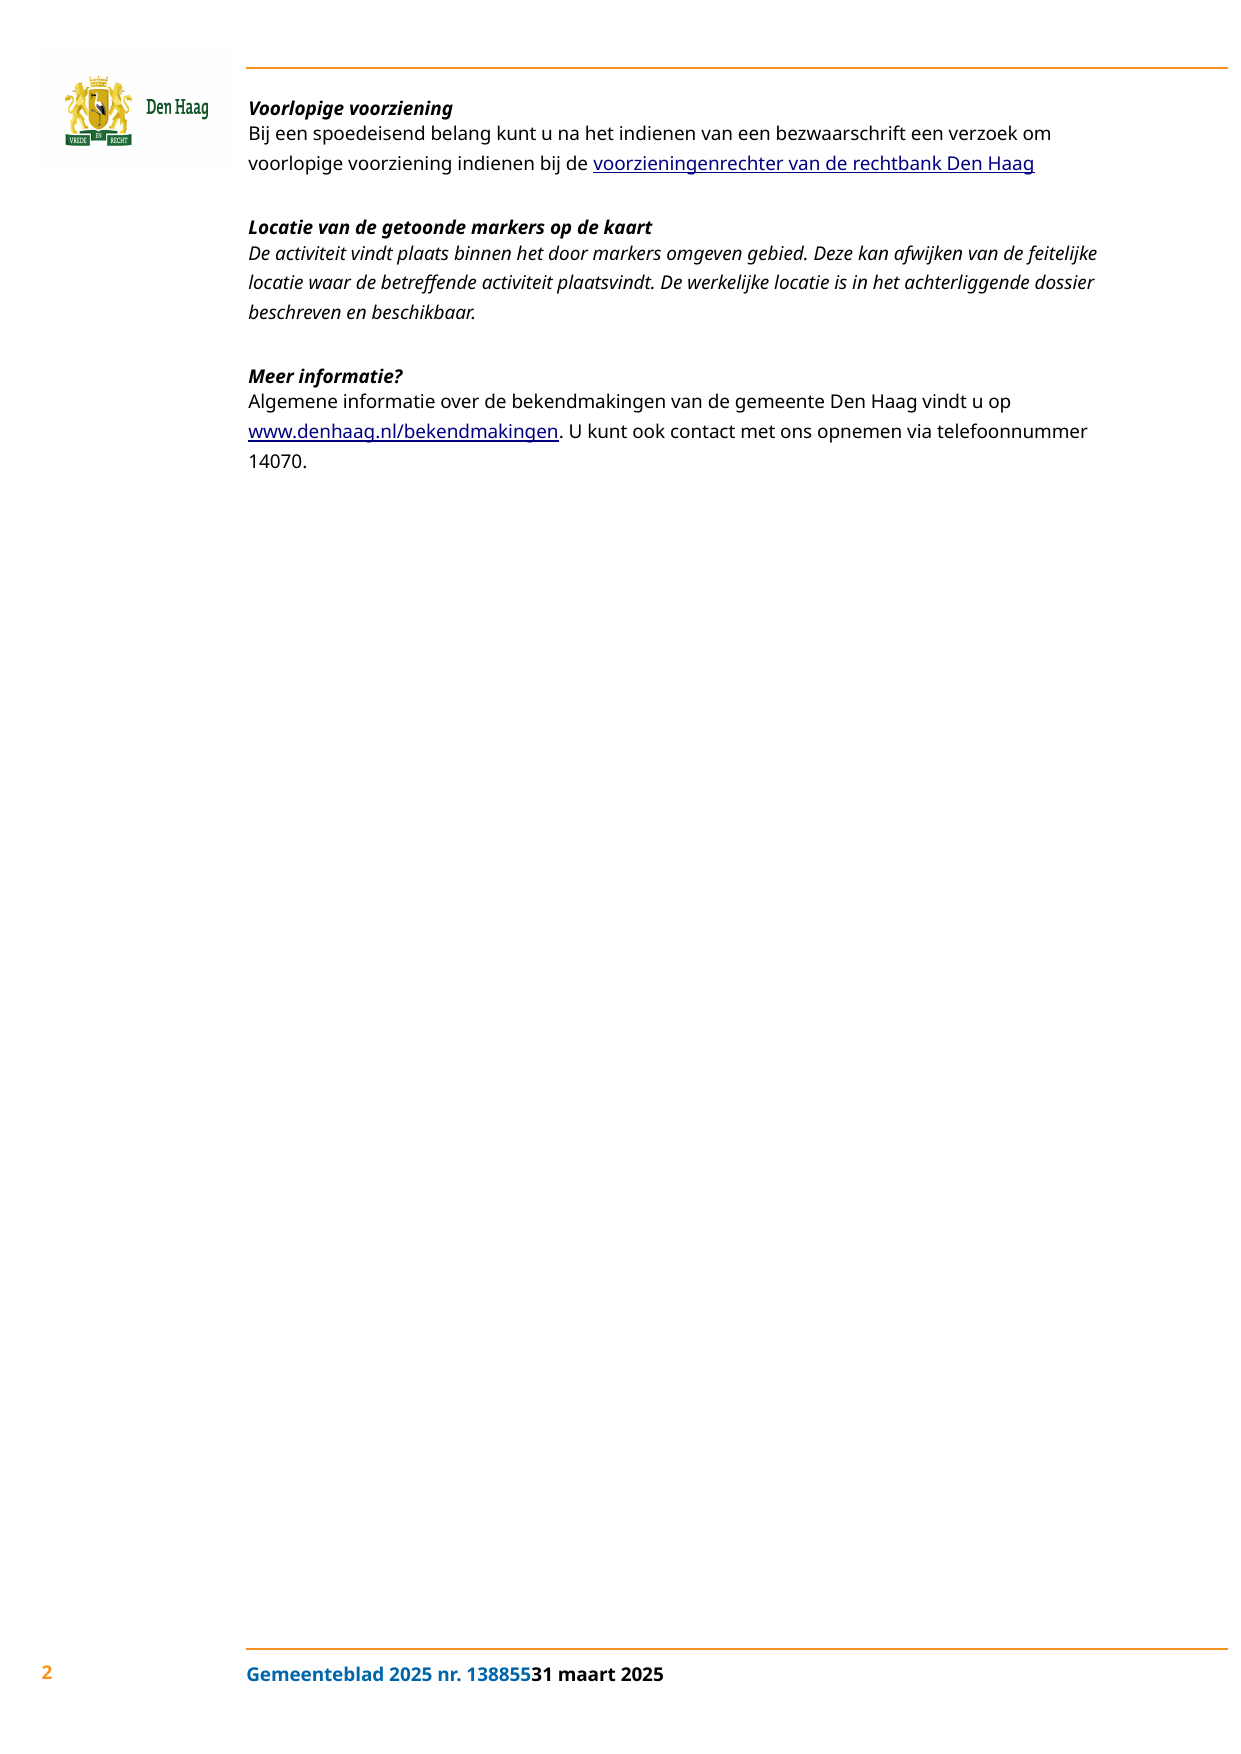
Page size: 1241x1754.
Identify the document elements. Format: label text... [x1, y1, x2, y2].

text De activiteit vindt plaats binnen het door markers omgeven gebied. Deze kan afwijken van de feitelijke locatie waar de betreffende activiteit plaatsvindt. De werkelijke locatie is in het achterliggende dossier beschreven en beschikbaar. [248, 240, 1152, 325]
text Bij een spoedeisend belang kunt u na het indienen van een bezwaarschrift een verzoek om voorlopige voorziening indienen bij de voorzieningenrechter van de rechtbank Den Haag [248, 121, 1152, 176]
text Voorlopige voorziening [248, 95, 1152, 121]
picture [41, 47, 231, 172]
text Meer informatie? [248, 363, 1152, 389]
text Algemene informatie over de bekendmakingen van de gemeente Den Haag vindt u op www.denhaag.nl/bekendmakingen. U kunt ook contact met ons opnemen via telefoonnummer 14070. [248, 389, 1152, 473]
text Locatie van de getoonde markers op de kaart [248, 214, 1152, 240]
